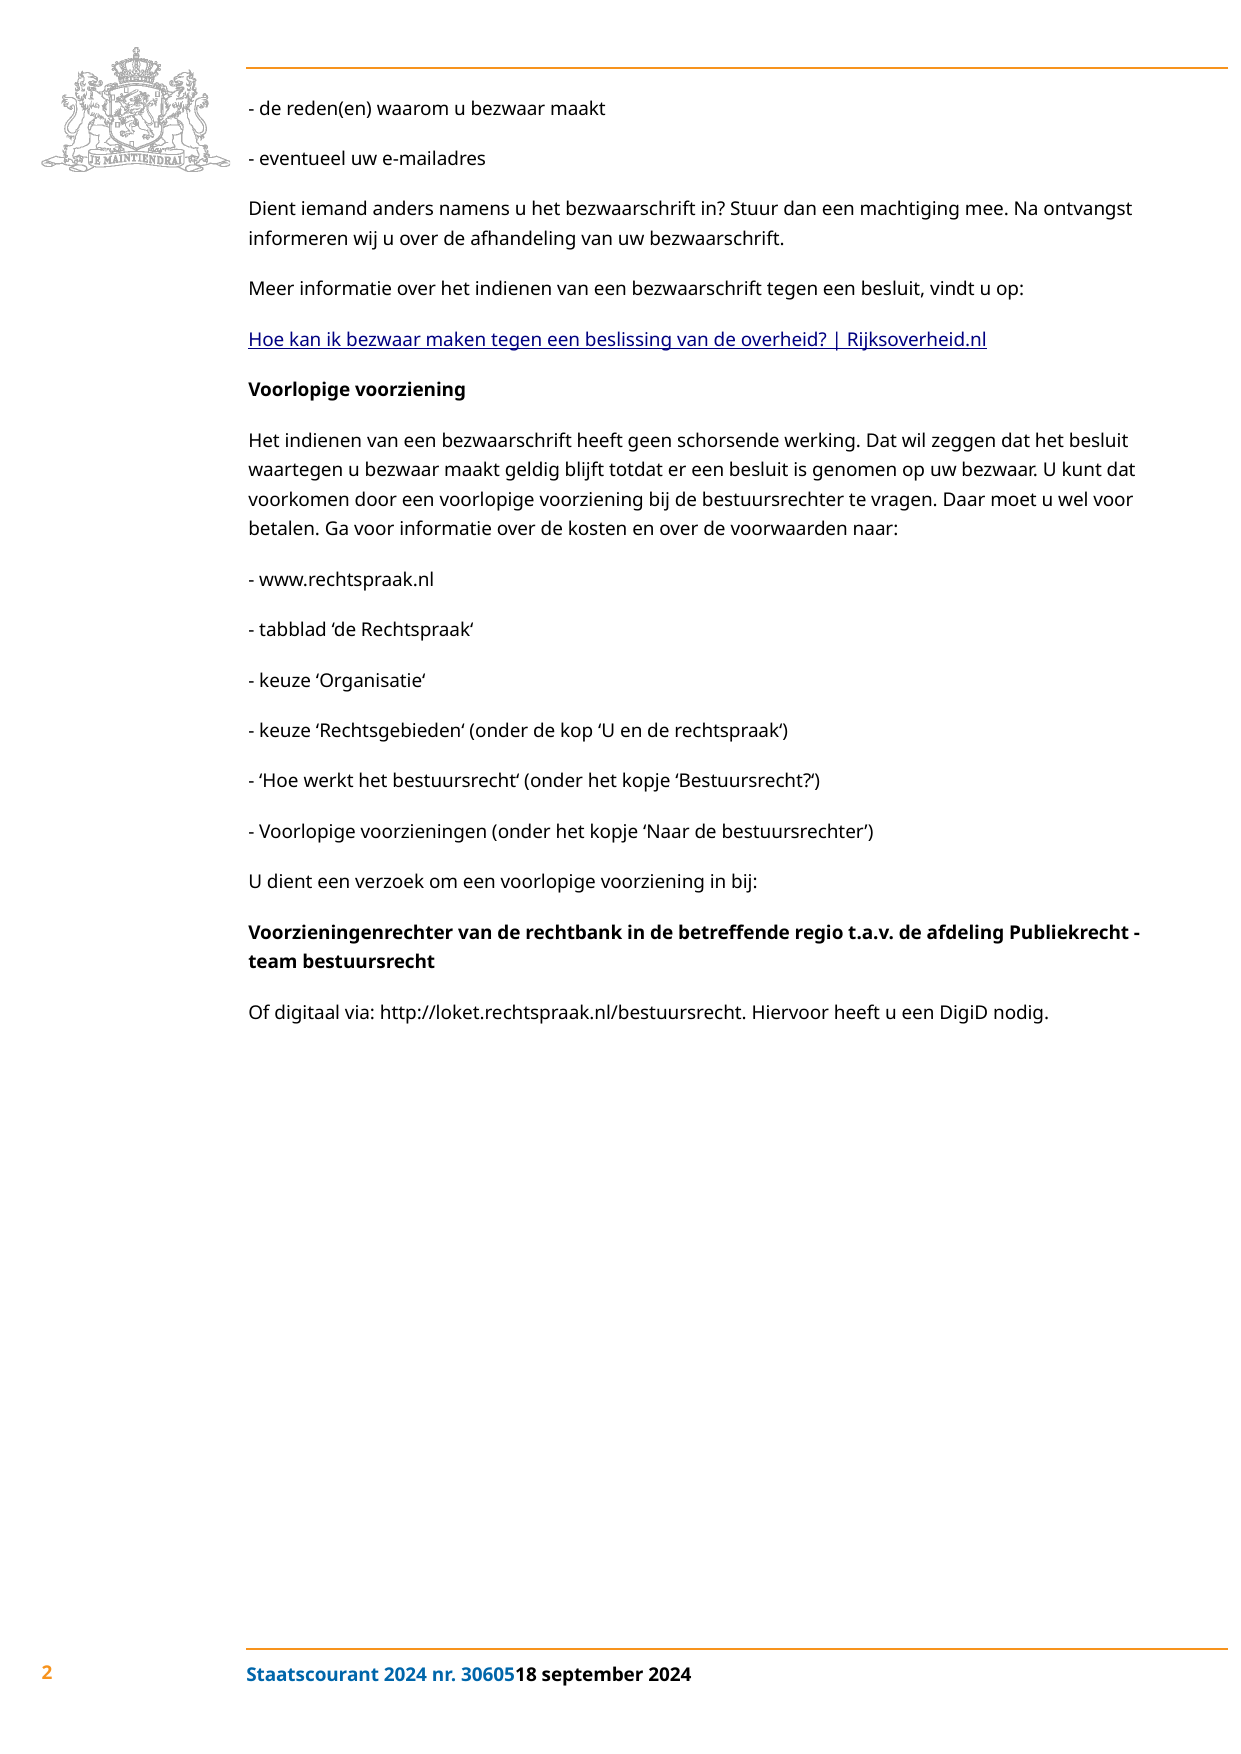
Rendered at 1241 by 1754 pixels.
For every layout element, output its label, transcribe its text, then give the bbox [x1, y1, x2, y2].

text Meer informatie over het indienen van een bezwaarschrift tegen een besluit, vindt u op: [248, 276, 1152, 301]
text - keuze ‘Organisatie‘ [248, 667, 1152, 693]
text - tabblad ‘de Rechtspraak‘ [248, 616, 1152, 642]
text - de reden(en) waarom u bezwaar maakt [248, 95, 1152, 121]
text U dient een verzoek om een voorlopige voorziening in bij: [248, 868, 1152, 894]
picture [41, 47, 231, 172]
text Dient iemand anders namens u het bezwaarschrift in? Stuur dan een machtiging mee. Na ontvangst informeren wij u over de afhandeling van uw bezwaarschrift. [248, 196, 1152, 251]
text Voorlopige voorziening [248, 376, 1152, 402]
text - www.rechtspraak.nl [248, 566, 1152, 592]
text - ‘Hoe werkt het bestuursrecht‘ (onder het kopje ‘Bestuursrecht?‘) [248, 768, 1152, 793]
text - Voorlopige voorzieningen (onder het kopje ‘Naar de bestuursrechter’) [248, 818, 1152, 844]
text Het indienen van een bezwaarschrift heeft geen schorsende werking. Dat wil zeggen dat het besluit waartegen u bezwaar maakt geldig blijft totdat er een besluit is genomen op uw bezwaar. U kunt dat voorkomen door een voorlopige voorziening bij de bestuursrechter te vragen. Daar moet u wel voor betalen. Ga voor informatie over de kosten en over de voorwaarden naar: [248, 427, 1152, 541]
text Of digitaal via: http://loket.rechtspraak.nl/bestuursrecht. Hiervoor heeft u een DigiD nodig. [248, 999, 1152, 1025]
text Voorzieningenrechter van de rechtbank in de betreffende regio t.a.v. de afdeling Publiekrecht - team bestuursrecht [248, 919, 1152, 974]
text Hoe kan ik bezwaar maken tegen een beslissing van de overheid? | Rijksoverheid.nl [248, 326, 1152, 352]
text - eventueel uw e-mailadres [248, 145, 1152, 171]
text - keuze ‘Rechtsgebieden‘ (onder de kop ‘U en de rechtspraak‘) [248, 717, 1152, 743]
